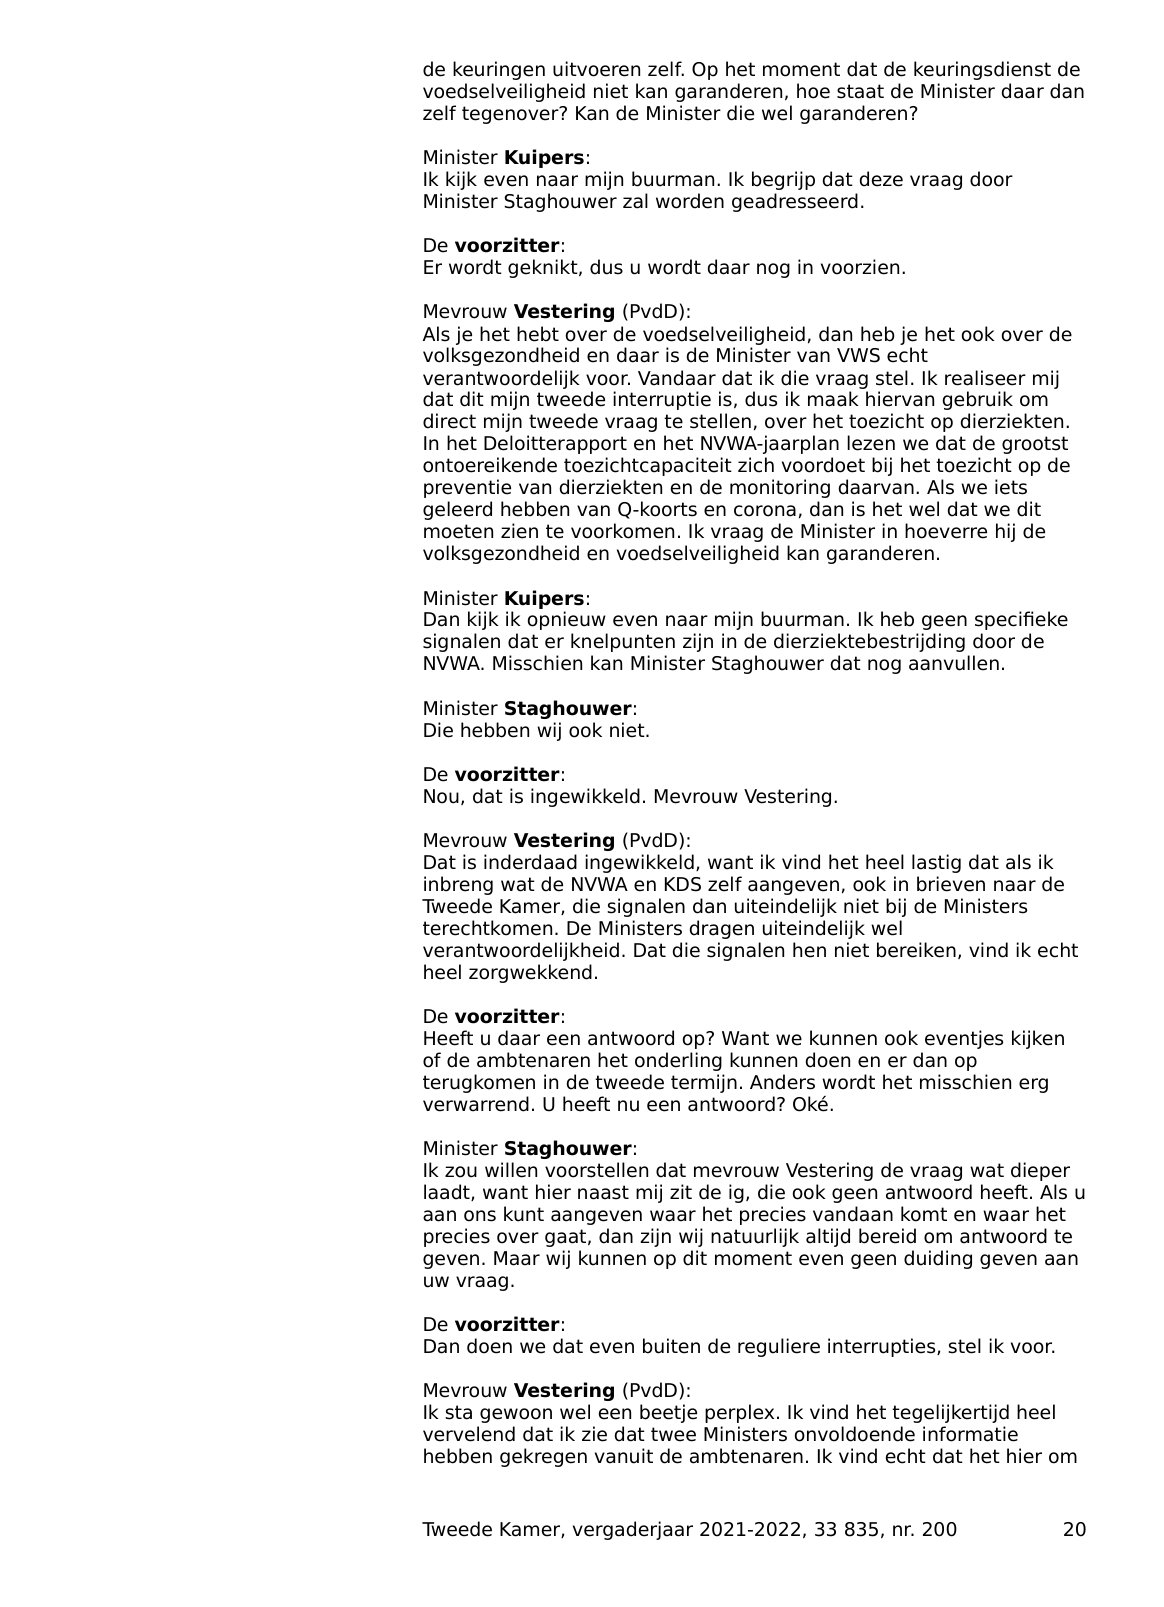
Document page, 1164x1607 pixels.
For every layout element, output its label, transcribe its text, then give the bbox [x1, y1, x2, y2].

text Ik zou willen voorstellen dat mevrouw Vestering de vraag wat dieper laadt, want hier naast mij zit de ig, die ook geen antwoord heeft. Als u aan ons kunt aangeven waar het precies vandaan komt en waar het precies over gaat, dan zijn wij natuurlijk altijd bereid om antwoord te geven. Maar wij kunnen op dit moment even geen duiding geven aan uw vraag. [422, 1160, 1087, 1292]
text Mevrouw Vestering (PvdD): [422, 301, 1087, 323]
text Als je het hebt over de voedselveiligheid, dan heb je het ook over de volksgezondheid en daar is de Minister van VWS echt verantwoordelijk voor. Vandaar dat ik die vraag stel. Ik realiseer mij dat dit mijn tweede interruptie is, dus ik maak hiervan gebruik om direct mijn tweede vraag te stellen, over het toezicht op dierziekten. In het Deloitterapport en het NVWA-jaarplan lezen we dat de grootst ontoereikende toezichtcapaciteit zich voordoet bij het toezicht op de preventie van dierziekten en de monitoring daarvan. Als we iets geleerd hebben van Q-koorts en corona, dan is het wel dat we dit moeten zien te voorkomen. Ik vraag de Minister in hoeverre hij de volksgezondheid en voedselveiligheid kan garanderen. [422, 323, 1087, 565]
text Nou, dat is ingewikkeld. Mevrouw Vestering. [422, 786, 1087, 808]
text Ik kijk even naar mijn buurman. Ik begrijp dat deze vraag door Minister Staghouwer zal worden geadresseerd. [422, 169, 1087, 213]
text Minister Staghouwer: [422, 1138, 1087, 1160]
text De voorzitter: [422, 1006, 1087, 1028]
text Mevrouw Vestering (PvdD): [422, 1380, 1087, 1402]
text Mevrouw Vestering (PvdD): [422, 830, 1087, 852]
text Minister Kuipers: [422, 147, 1087, 169]
text Ik sta gewoon wel een beetje perplex. Ik vind het tegelijkertijd heel vervelend dat ik zie dat twee Ministers onvoldoende informatie hebben gekregen vanuit de ambtenaren. Ik vind echt dat het hier om [422, 1402, 1087, 1468]
text Dat is inderdaad ingewikkeld, want ik vind het heel lastig dat als ik inbreng wat de NVWA en KDS zelf aangeven, ook in brieven naar de Tweede Kamer, die signalen dan uiteindelijk niet bij de Ministers terechtkomen. De Ministers dragen uiteindelijk wel verantwoordelijkheid. Dat die signalen hen niet bereiken, vind ik echt heel zorgwekkend. [422, 852, 1087, 984]
text Minister Kuipers: [422, 587, 1087, 609]
text Dan doen we dat even buiten de reguliere interrupties, stel ik voor. [422, 1336, 1087, 1358]
text Dan kijk ik opnieuw even naar mijn buurman. Ik heb geen specifieke signalen dat er knelpunten zijn in de dierziektebestrijding door de NVWA. Misschien kan Minister Staghouwer dat nog aanvullen. [422, 609, 1087, 675]
text De voorzitter: [422, 1314, 1087, 1336]
text Er wordt geknikt, dus u wordt daar nog in voorzien. [422, 257, 1087, 279]
text De voorzitter: [422, 235, 1087, 257]
text De voorzitter: [422, 764, 1087, 786]
text Minister Staghouwer: [422, 697, 1087, 719]
text de keuringen uitvoeren zelf. Op het moment dat de keuringsdienst de voedselveiligheid niet kan garanderen, hoe staat de Minister daar dan zelf tegenover? Kan de Minister die wel garanderen? [422, 59, 1087, 125]
text Heeft u daar een antwoord op? Want we kunnen ook eventjes kijken of de ambtenaren het onderling kunnen doen en er dan op terugkomen in de tweede termijn. Anders wordt het misschien erg verwarrend. U heeft nu een antwoord? Oké. [422, 1028, 1087, 1116]
text Die hebben wij ook niet. [422, 719, 1087, 741]
